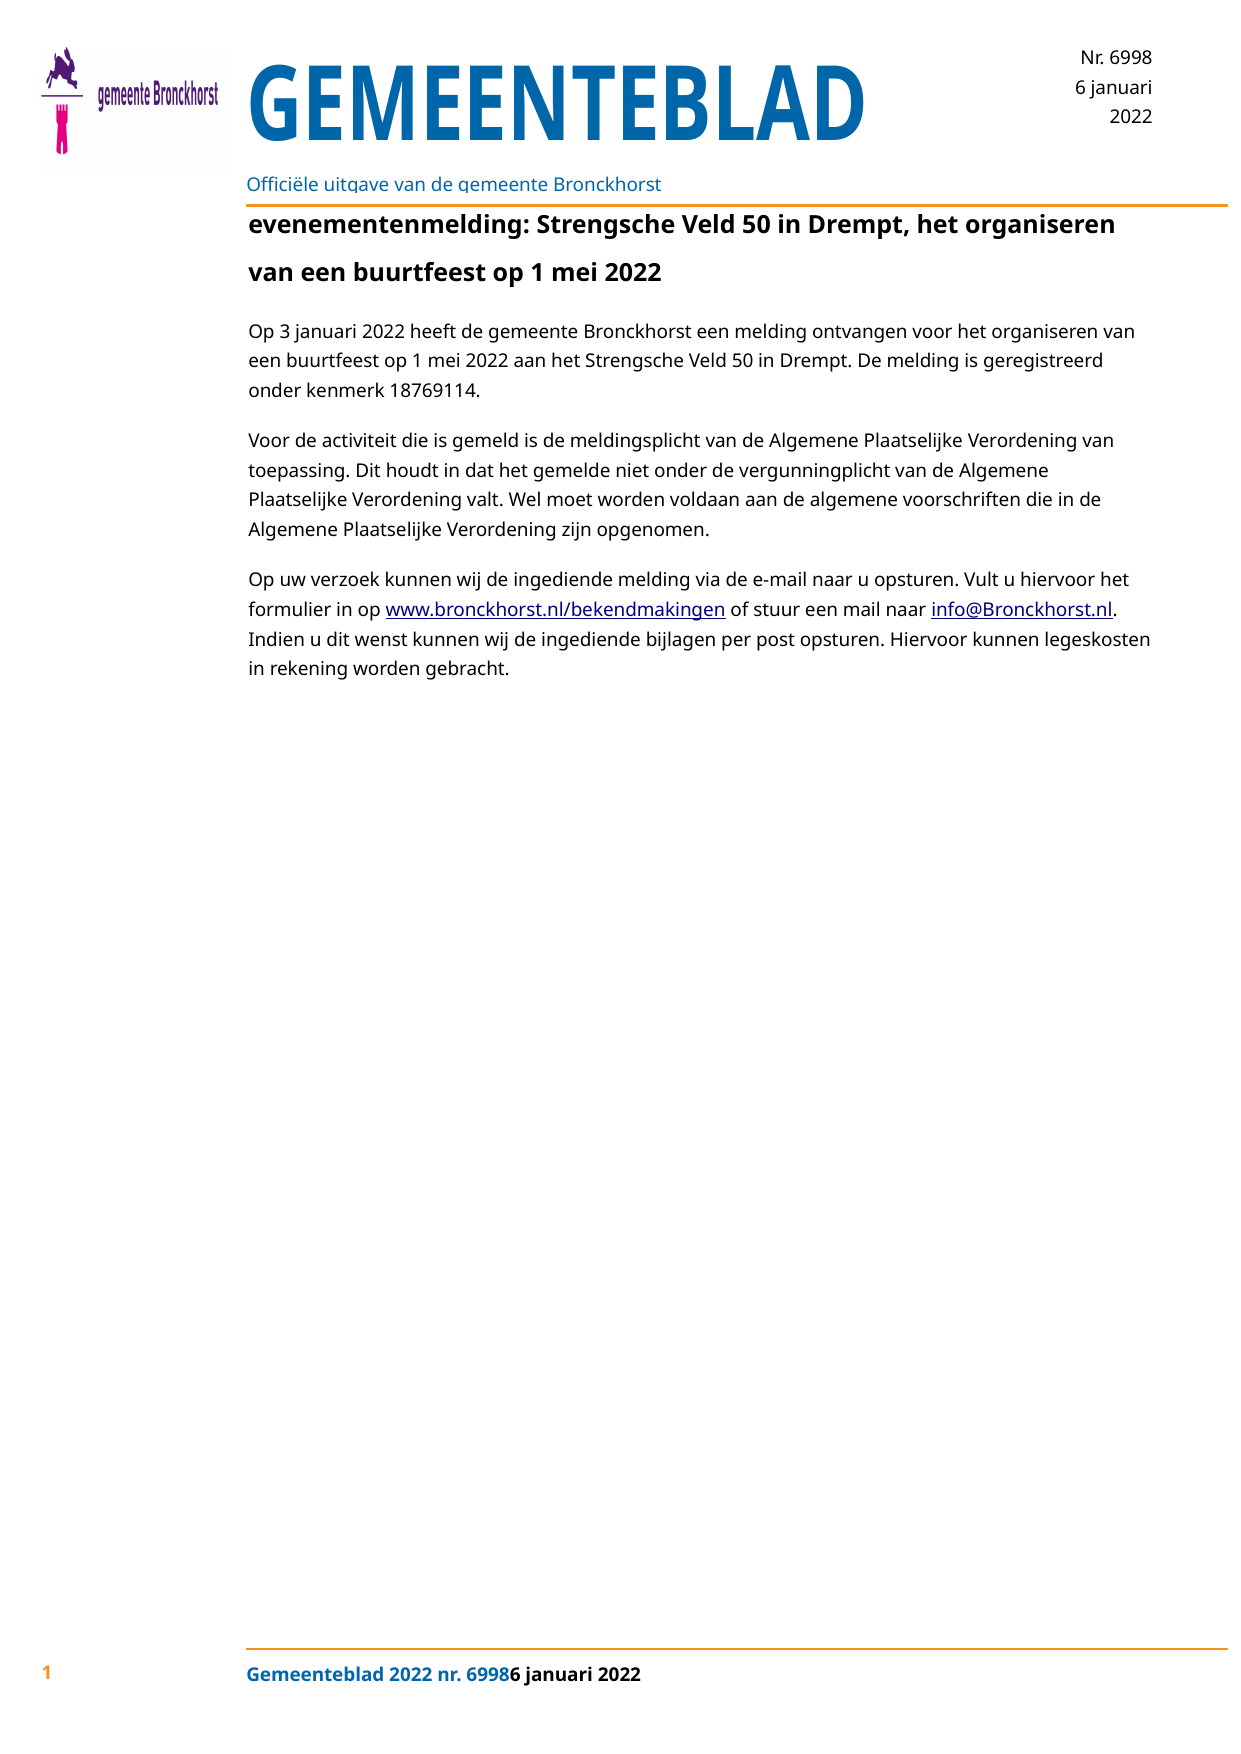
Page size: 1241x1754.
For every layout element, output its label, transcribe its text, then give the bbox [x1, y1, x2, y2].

picture [41, 47, 231, 172]
text Voor de activiteit die is gemeld is de meldingsplicht van de Algemene Plaatselijke Verordening van toepassing. Dit houdt in dat het gemelde niet onder de vergunningplicht van de Algemene Plaatselijke Verordening valt. Wel moet worden voldaan aan de algemene voorschriften die in de Algemene Plaatselijke Verordening zijn opgenomen. [248, 427, 1152, 542]
text Op 3 januari 2022 heeft de gemeente Bronckhorst een melding ontvangen voor het organiseren van een buurtfeest op 1 mei 2022 aan het Strengsche Veld 50 in Drempt. De melding is geregistreerd onder kenmerk 18769114. [248, 318, 1152, 403]
text Op uw verzoek kunnen wij de ingediende melding via de e-mail naar u opsturen. Vult u hiervoor het formulier in op www.bronckhorst.nl/bekendmakingen of stuur een mail naar info@Bronckhorst.nl. Indien u dit wenst kunnen wij de ingediende bijlagen per post opsturen. Hiervoor kunnen legeskosten in rekening worden gebracht. [248, 567, 1152, 681]
text evenementenmelding: Strengsche Veld 50 in Drempt, het organiseren van een buurtfeest op 1 mei 2022 [248, 207, 1152, 288]
